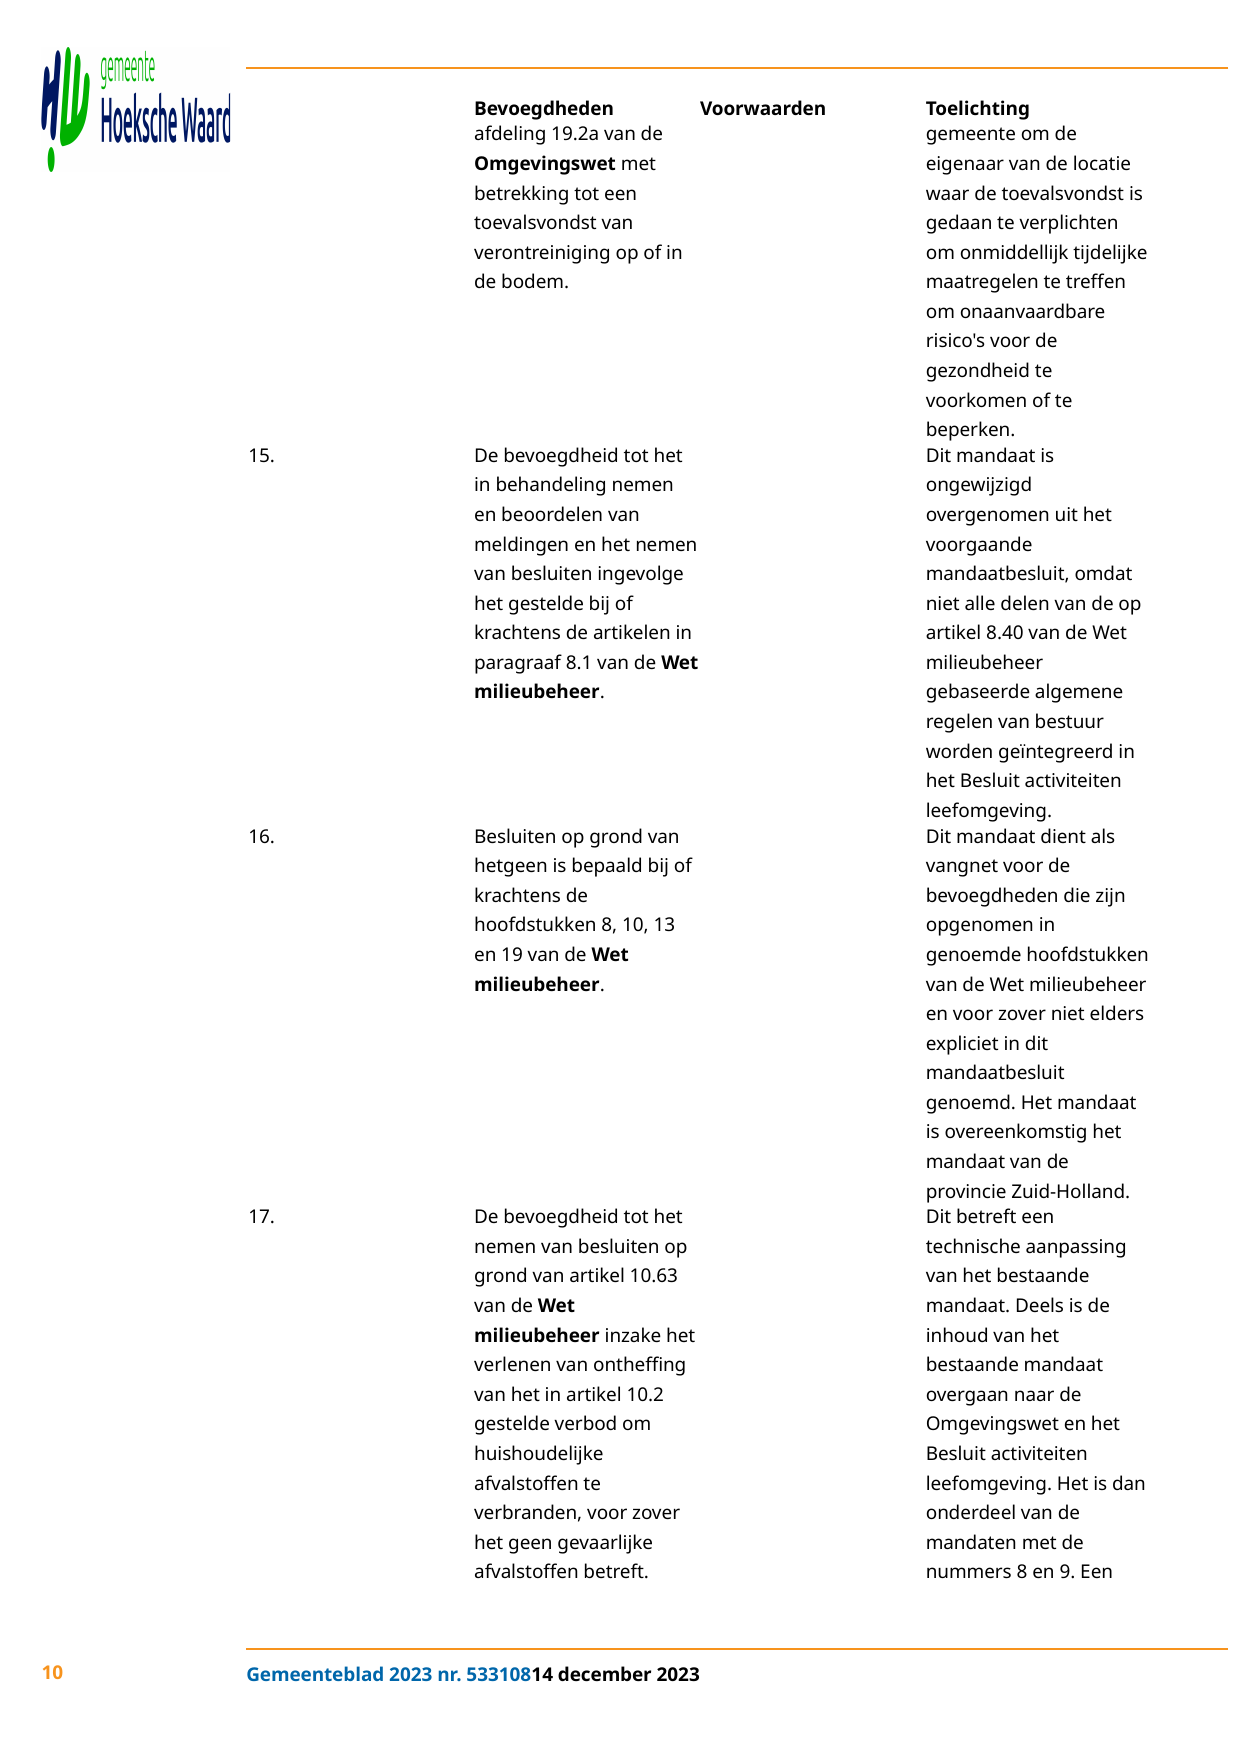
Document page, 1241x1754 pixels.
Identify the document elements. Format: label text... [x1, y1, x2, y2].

table_cell afdeling 19.2a van de Omgevingswet met betrekking tot een toevalsvondst van verontreiniging op of in de bodem. [474, 121, 700, 442]
table_cell De bevoegdheid tot het in behandeling nemen en beoordelen van meldingen en het nemen van besluiten ingevolge het gestelde bij of krachtens de artikelen in paragraaf 8.1 van de Wet milieubeheer. [474, 442, 700, 823]
table_cell [700, 121, 926, 442]
table_cell 17. [248, 1204, 474, 1584]
table_cell [248, 121, 474, 442]
table_cell 16. [248, 823, 474, 1203]
table_cell Dit mandaat dient als vangnet voor de bevoegdheden die zijn opgenomen in genoemde hoofdstukken van de Wet milieubeheer en voor zover niet elders expliciet in dit mandaatbesluit genoemd. Het mandaat is overeenkomstig het mandaat van de provincie Zuid-Holland. [926, 823, 1152, 1203]
table_cell Dit betreft een technische aanpassing van het bestaande mandaat. Deels is de inhoud van het bestaande mandaat overgaan naar de Omgevingswet en het Besluit activiteiten leefomgeving. Het is dan onderdeel van de mandaten met de nummers 8 en 9. Een [926, 1204, 1152, 1584]
table_header Voorwaarden [700, 95, 926, 121]
table_cell Dit mandaat is ongewijzigd overgenomen uit het voorgaande mandaatbesluit, omdat niet alle delen van de op artikel 8.40 van de Wet milieubeheer gebaseerde algemene regelen van bestuur worden geïntegreerd in het Besluit activiteiten leefomgeving. [926, 442, 1152, 823]
table_cell [700, 823, 926, 1203]
table_cell gemeente om de eigenaar van de locatie waar de toevalsvondst is gedaan te verplichten om onmiddellijk tijdelijke maatregelen te treffen om onaanvaardbare risico's voor de gezondheid te voorkomen of te beperken. [926, 121, 1152, 442]
table_cell 15. [248, 442, 474, 823]
picture [41, 47, 231, 172]
table_cell Besluiten op grond van hetgeen is bepaald bij of krachtens de hoofdstukken 8, 10, 13 en 19 van de Wet milieubeheer. [474, 823, 700, 1203]
table_cell [700, 1204, 926, 1584]
table_header Toelichting [926, 95, 1152, 121]
table_cell De bevoegdheid tot het nemen van besluiten op grond van artikel 10.63 van de Wet milieubeheer inzake het verlenen van ontheffing van het in artikel 10.2 gestelde verbod om huishoudelijke afvalstoffen te verbranden, voor zover het geen gevaarlijke afvalstoffen betreft. [474, 1204, 700, 1584]
table_header Bevoegdheden [474, 95, 700, 121]
table_cell [700, 442, 926, 823]
table_header [248, 95, 474, 121]
